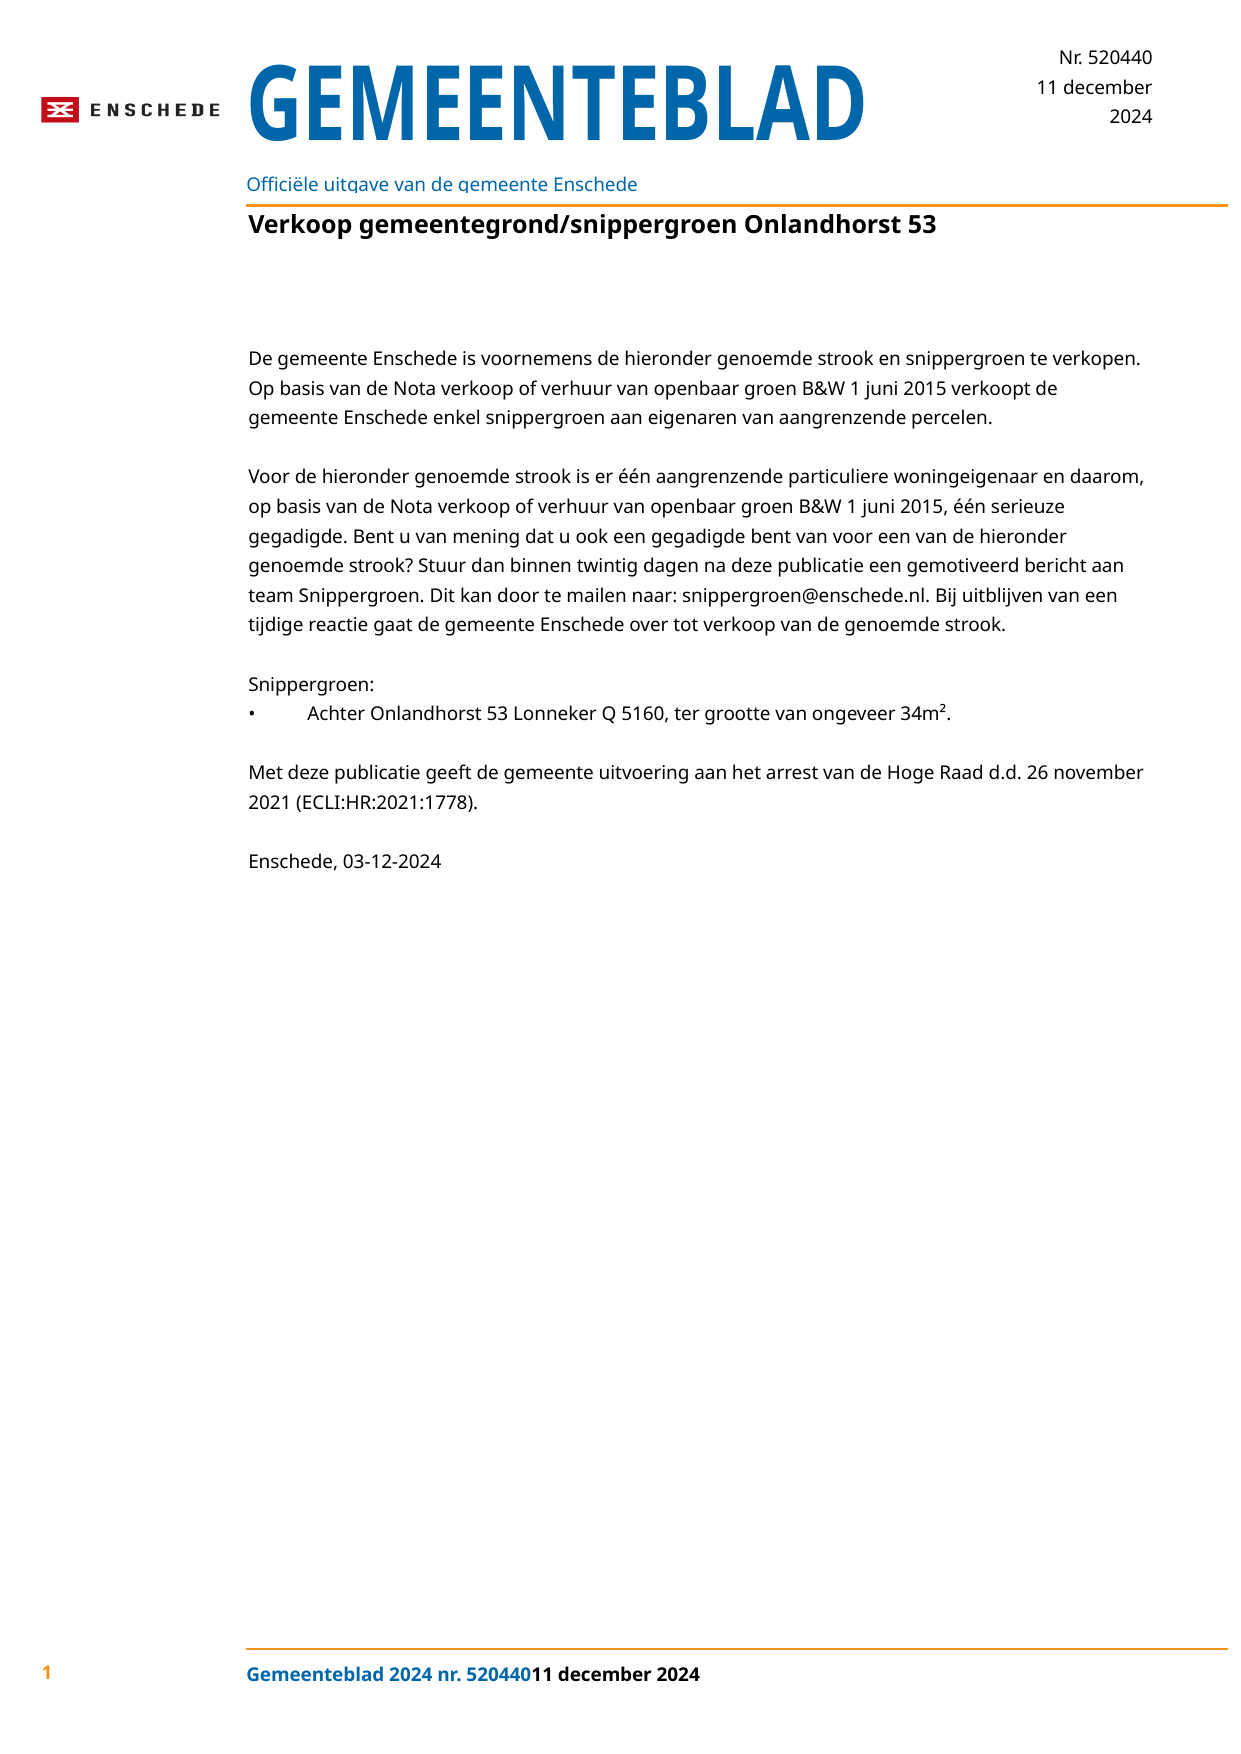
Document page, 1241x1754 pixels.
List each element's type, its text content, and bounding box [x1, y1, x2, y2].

text Snippergroen: [248, 671, 1152, 696]
text Enschede, 03-12-2024 [248, 848, 1152, 874]
text Met deze publicatie geeft de gemeente uitvoering aan het arrest van de Hoge Raad d.d. 26 november 2021 (ECLI:HR:2021:1778). [248, 759, 1152, 815]
picture [41, 47, 231, 172]
list Achter Onlandhorst 53 Lonneker Q 5160, ter grootte van ongeveer 34m². [248, 700, 1152, 726]
text De gemeente Enschede is voornemens de hieronder genoemde strook en snippergroen te verkopen. Op basis van de Nota verkoop of verhuur van openbaar groen B&W 1 juni 2015 verkoopt de gemeente Enschede enkel snippergroen aan eigenaren van aangrenzende percelen. [248, 345, 1152, 430]
text Voor de hieronder genoemde strook is er één aangrenzende particuliere woningeigenaar en daarom, op basis van de Nota verkoop of verhuur van openbaar groen B&W 1 juni 2015, één serieuze gegadigde. Bent u van mening dat u ook een gegadigde bent van voor een van de hieronder genoemde strook? Stuur dan binnen twintig dagen na deze publicatie een gemotiveerd bericht aan team Snippergroen. Dit kan door te mailen naar: snippergroen@enschede.nl. Bij uitblijven van een tijdige reactie gaat de gemeente Enschede over tot verkoop van de genoemde strook. [248, 464, 1152, 637]
text Verkoop gemeentegrond/snippergroen Onlandhorst 53 [248, 207, 1152, 241]
